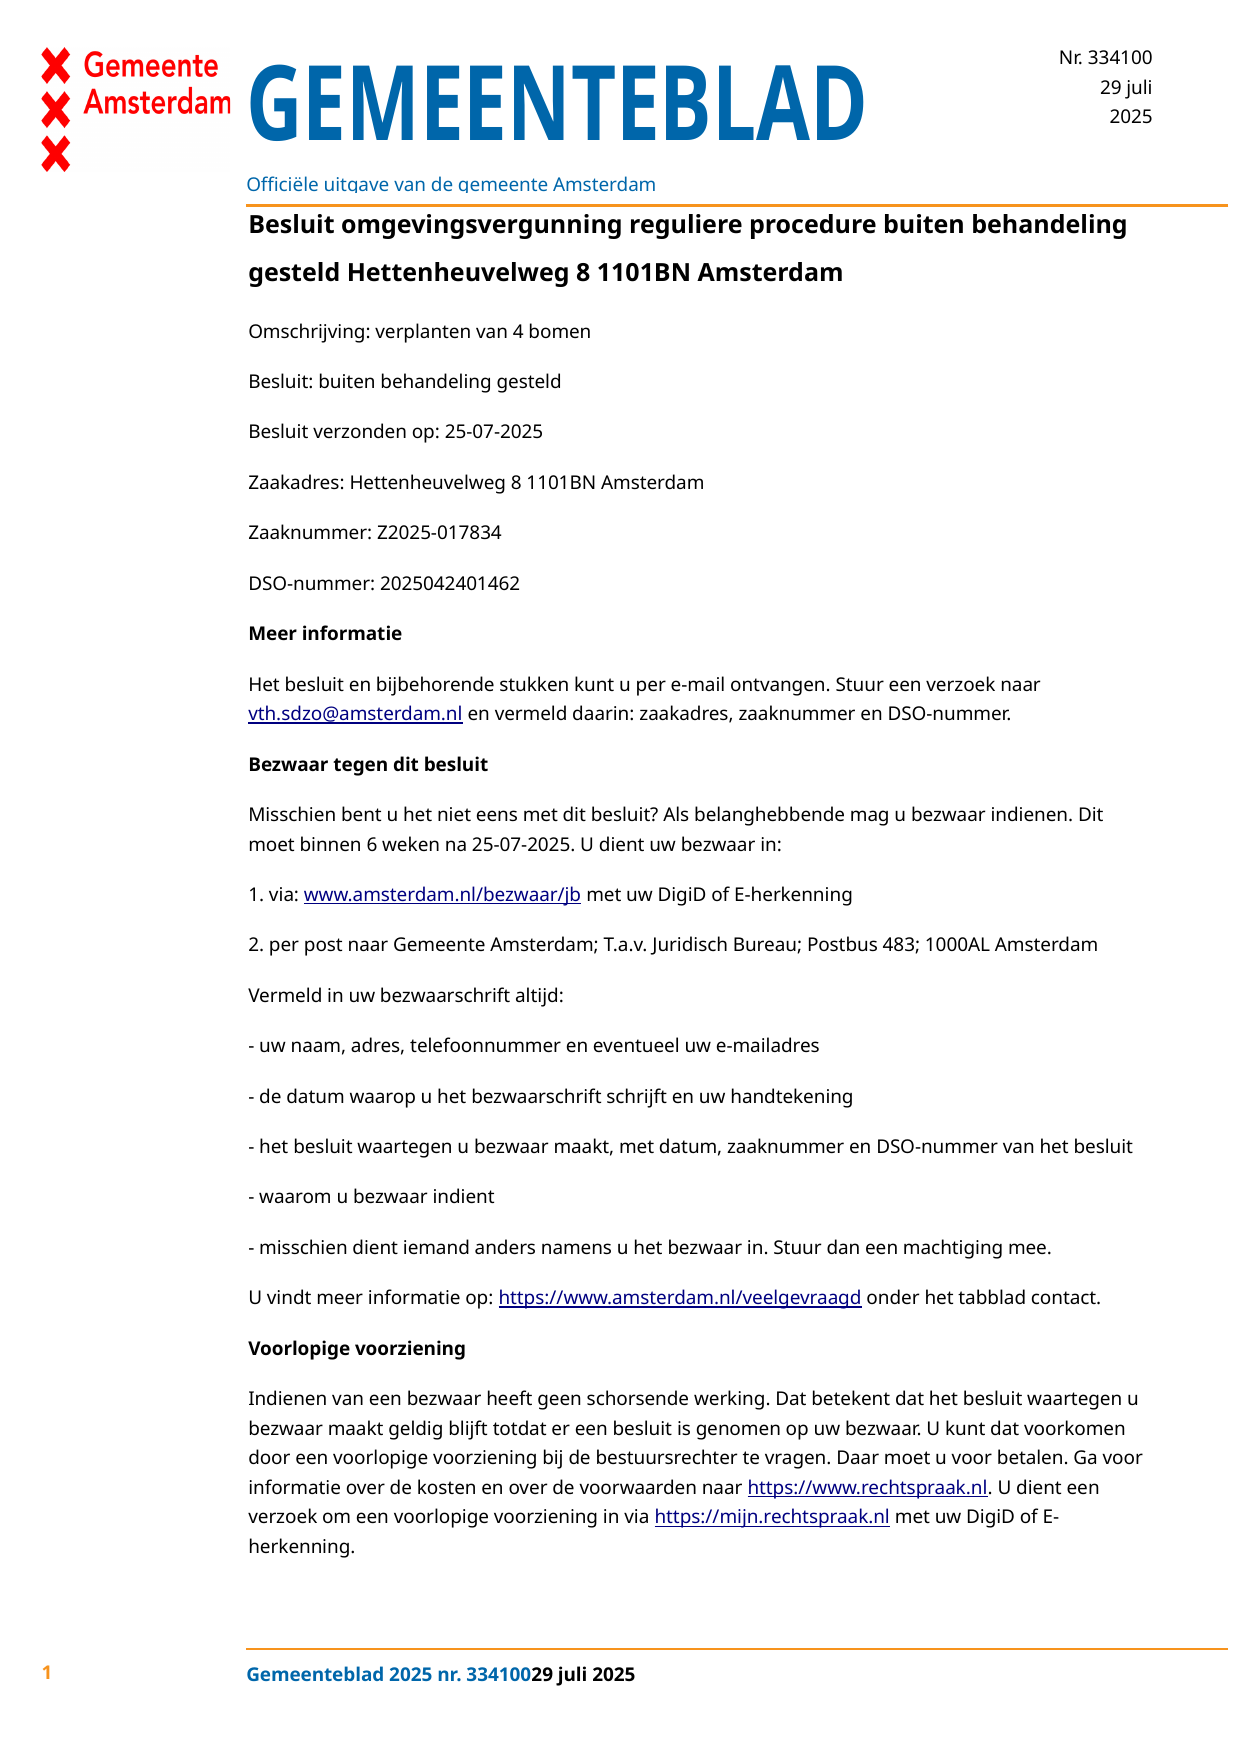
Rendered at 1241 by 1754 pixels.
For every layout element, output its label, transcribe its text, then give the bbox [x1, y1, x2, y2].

text - waarom u bezwaar indient [248, 1184, 1152, 1209]
text Zaaknummer: Z2025-017834 [248, 519, 1152, 545]
text Bezwaar tegen dit besluit [248, 751, 1152, 777]
text Besluit verzonden op: 25-07-2025 [248, 419, 1152, 444]
text Omschrijving: verplanten van 4 bomen [248, 318, 1152, 344]
text Besluit omgevingsvergunning reguliere procedure buiten behandeling gesteld Hettenheuvelweg 8 1101BN Amsterdam [248, 207, 1152, 288]
text 1. via: www.amsterdam.nl/bezwaar/jb met uw DigiD of E-herkenning [248, 881, 1152, 907]
text Het besluit en bijbehorende stukken kunt u per e-mail ontvangen. Stuur een verzoek naar vth.sdzo@amsterdam.nl en vermeld daarin: zaakadres, zaaknummer en DSO-nummer. [248, 671, 1152, 726]
text 2. per post naar Gemeente Amsterdam; T.a.v. Juridisch Bureau; Postbus 483; 1000AL Amsterdam [248, 932, 1152, 957]
text U vindt meer informatie op: https://www.amsterdam.nl/veelgevraagd onder het tabblad contact. [248, 1284, 1152, 1310]
text - de datum waarop u het bezwaarschrift schrijft en uw handtekening [248, 1083, 1152, 1109]
text - misschien dient iemand anders namens u het bezwaar in. Stuur dan een machtiging mee. [248, 1234, 1152, 1260]
text - uw naam, adres, telefoonnummer en eventueel uw e-mailadres [248, 1032, 1152, 1058]
text - het besluit waartegen u bezwaar maakt, met datum, zaaknummer en DSO-nummer van het besluit [248, 1133, 1152, 1159]
text Zaakadres: Hettenheuvelweg 8 1101BN Amsterdam [248, 469, 1152, 495]
picture [41, 47, 231, 172]
text Misschien bent u het niet eens met dit besluit? Als belanghebbende mag u bezwaar indienen. Dit moet binnen 6 weken na 25-07-2025. U dient uw bezwaar in: [248, 801, 1152, 857]
text Besluit: buiten behandeling gesteld [248, 368, 1152, 394]
text Meer informatie [248, 620, 1152, 646]
text Indienen van een bezwaar heeft geen schorsende werking. Dat betekent dat het besluit waartegen u bezwaar maakt geldig blijft totdat er een besluit is genomen op uw bezwaar. U kunt dat voorkomen door een voorlopige voorziening bij de bestuursrechter te vragen. Daar moet u voor betalen. Ga voor informatie over de kosten en over de voorwaarden naar https://www.rechtspraak.nl. U dient een verzoek om een voorlopige voorziening in via https://mijn.rechtspraak.nl met uw DigiD of E-herkenning. [248, 1385, 1152, 1559]
text Vermeld in uw bezwaarschrift altijd: [248, 982, 1152, 1008]
text DSO-nummer: 2025042401462 [248, 570, 1152, 596]
text Voorlopige voorziening [248, 1335, 1152, 1361]
